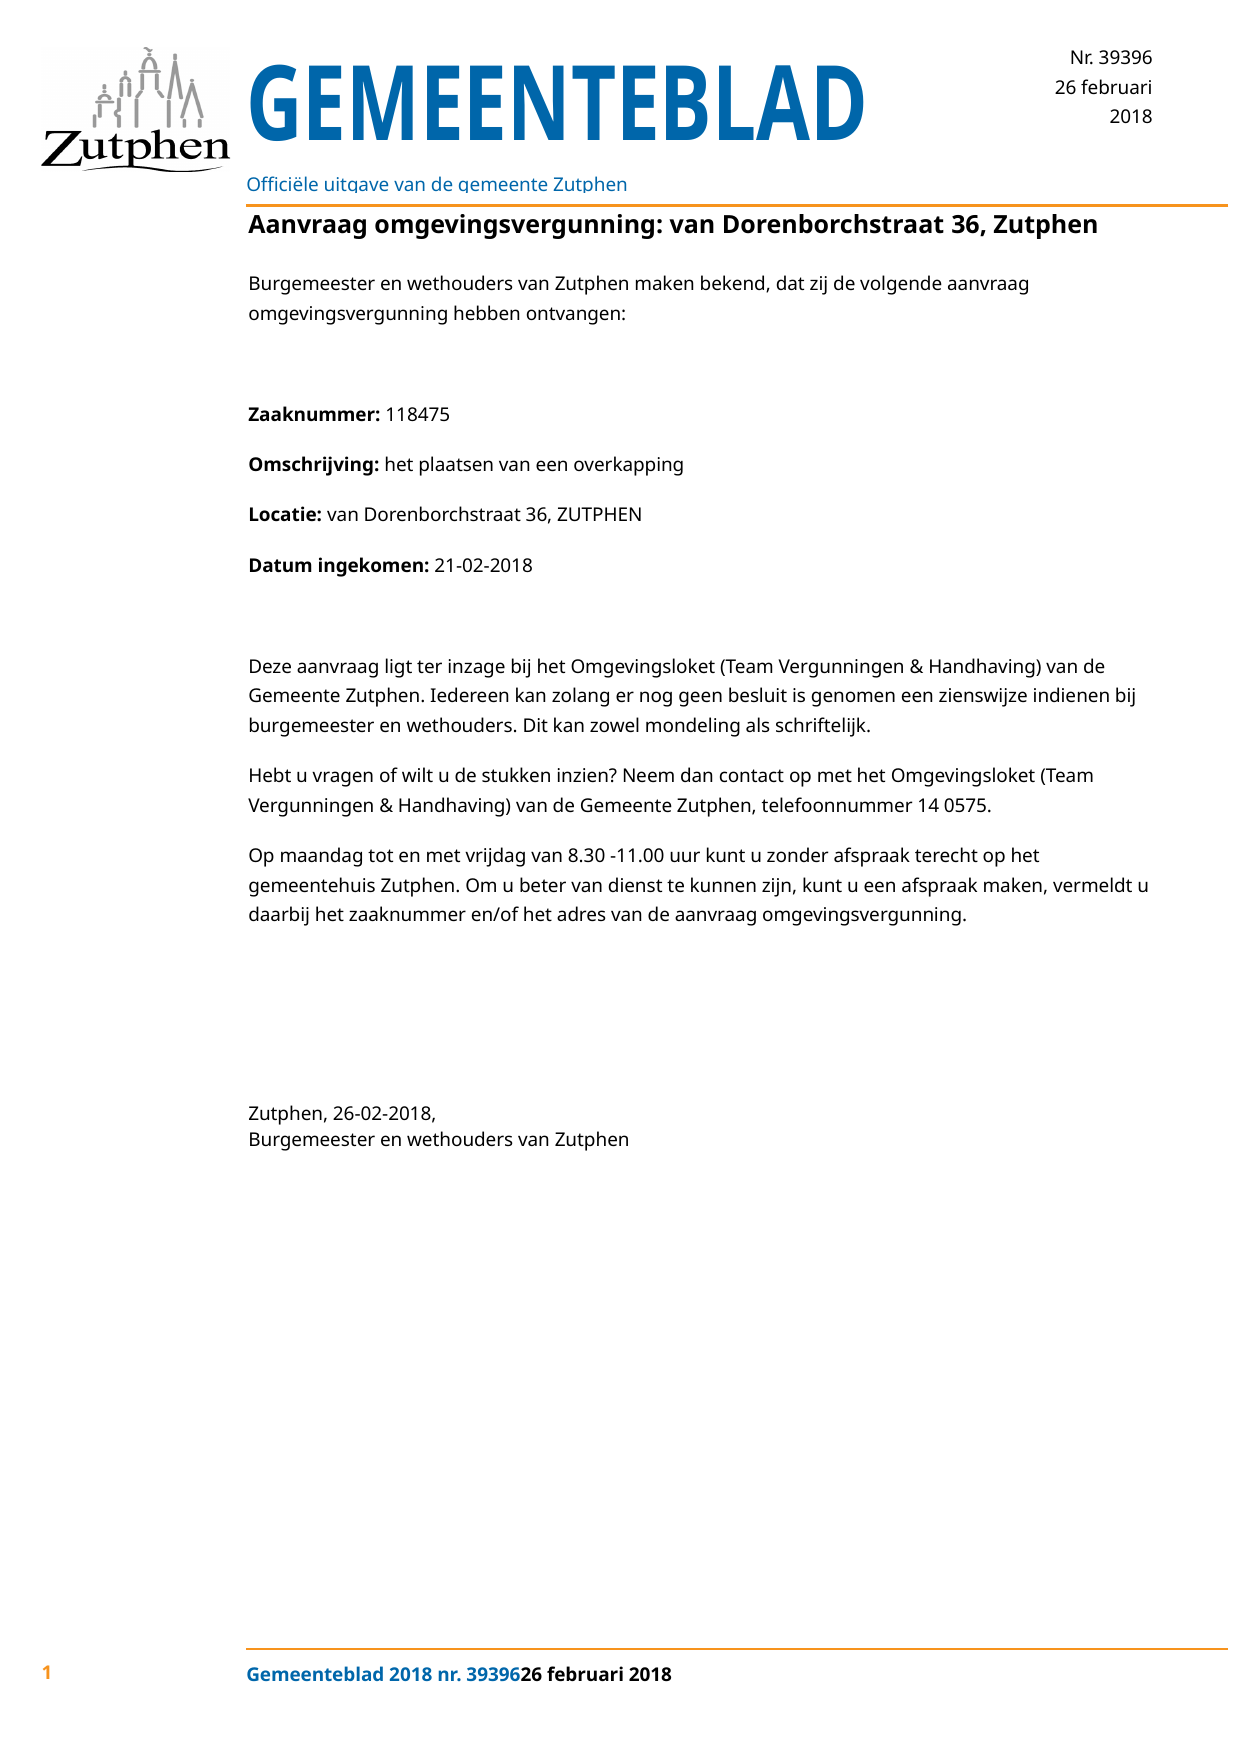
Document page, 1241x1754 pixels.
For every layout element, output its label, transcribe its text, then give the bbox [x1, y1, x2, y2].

text Deze aanvraag ligt ter inzage bij het Omgevingsloket (Team Vergunningen & Handhaving) van de Gemeente Zutphen. Iedereen kan zolang er nog geen besluit is genomen een zienswijze indienen bij burgemeester en wethouders. Dit kan zowel mondeling als schriftelijk. [248, 653, 1152, 738]
text Zaaknummer: 118475 [248, 401, 1152, 426]
text Hebt u vragen of wilt u de stukken inzien? Neem dan contact op met het Omgevingsloket (Team Vergunningen & Handhaving) van de Gemeente Zutphen, telefoonnummer 14 0575. [248, 762, 1152, 818]
text Locatie: van Dorenborchstraat 36, ZUTPHEN [248, 502, 1152, 527]
text Omschrijving: het plaatsen van een overkapping [248, 451, 1152, 477]
text Op maandag tot en met vrijdag van 8.30 -11.00 uur kunt u zonder afspraak terecht op het gemeentehuis Zutphen. Om u beter van dienst te kunnen zijn, kunt u een afspraak maken, vermeldt u daarbij het zaaknummer en/of het adres van de aanvraag omgevingsvergunning. [248, 842, 1152, 927]
picture [41, 47, 231, 172]
text Zutphen, 26-02-2018, [248, 1101, 1152, 1126]
text Aanvraag omgevingsvergunning: van Dorenborchstraat 36, Zutphen [248, 207, 1152, 241]
text Burgemeester en wethouders van Zutphen maken bekend, dat zij de volgende aanvraag omgevingsvergunning hebben ontvangen: [248, 270, 1152, 326]
text Burgemeester en wethouders van Zutphen [248, 1126, 1152, 1152]
text Datum ingekomen: 21-02-2018 [248, 552, 1152, 578]
